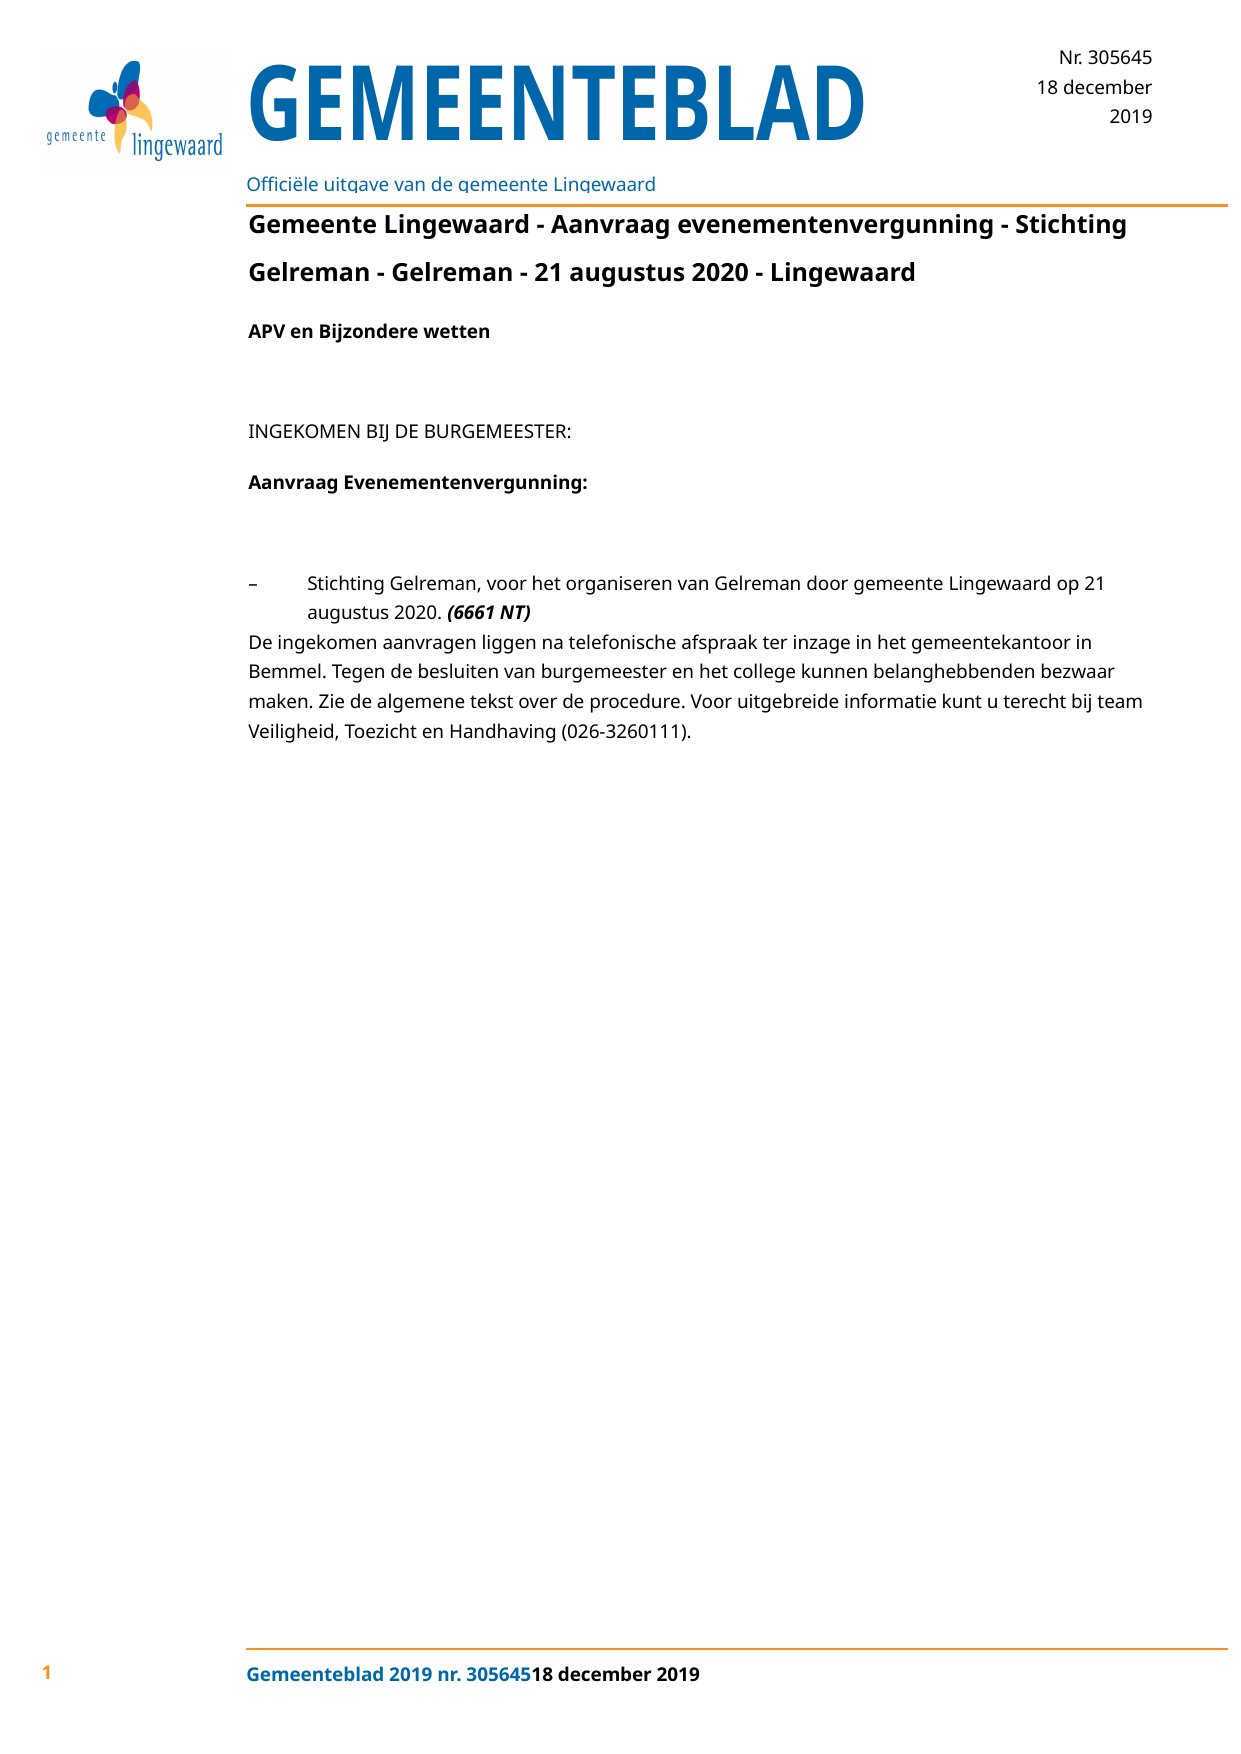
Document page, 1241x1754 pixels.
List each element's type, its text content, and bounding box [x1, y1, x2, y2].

text APV en Bijzondere wetten [248, 318, 1152, 344]
text Gemeente Lingewaard - Aanvraag evenementenvergunning - Stichting Gelreman - Gelreman - 21 augustus 2020 - Lingewaard [248, 207, 1152, 288]
text De ingekomen aanvragen liggen na telefonische afspraak ter inzage in het gemeentekantoor in Bemmel. Tegen de besluiten van burgemeester en het college kunnen belanghebbenden bezwaar maken. Zie de algemene tekst over de procedure. Voor uitgebreide informatie kunt u terecht bij team Veiligheid, Toezicht en Handhaving (026-3260111). [248, 629, 1152, 744]
picture [41, 47, 231, 172]
text INGEKOMEN BIJ DE BURGEMEESTER: [248, 419, 1152, 444]
text Aanvraag Evenementenvergunning: [248, 469, 1152, 495]
list Stichting Gelreman, voor het organiseren van Gelreman door gemeente Lingewaard op 21 augustus 2020. (6661 NT) [248, 570, 1152, 625]
